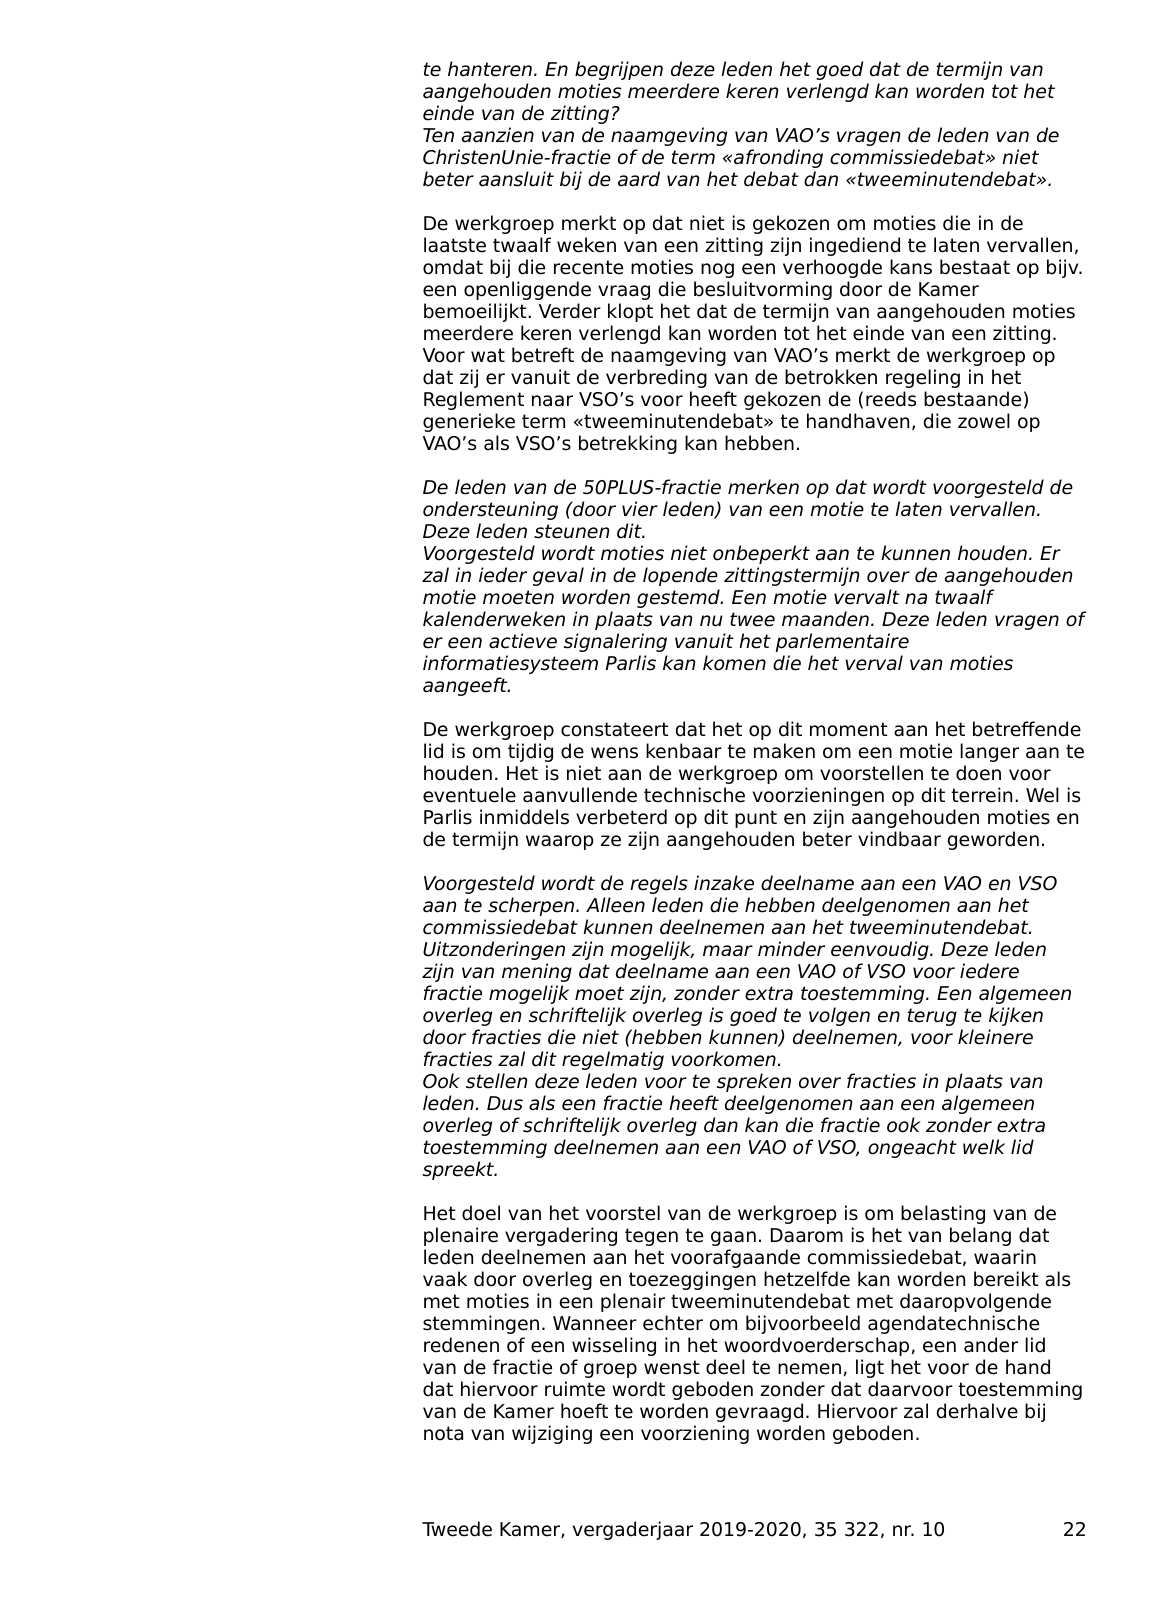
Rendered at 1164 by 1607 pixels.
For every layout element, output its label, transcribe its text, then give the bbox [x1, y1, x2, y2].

text De leden van de 50PLUS-fractie merken op dat wordt voorgesteld de ondersteuning (door vier leden) van een motie te laten vervallen. Deze leden steunen dit. [422, 477, 1087, 543]
text Voorgesteld wordt moties niet onbeperkt aan te kunnen houden. Er zal in ieder geval in de lopende zittingstermijn over de aangehouden motie moeten worden gestemd. Een motie vervalt na twaalf kalenderweken in plaats van nu twee maanden. Deze leden vragen of er een actieve signalering vanuit het parlementaire informatiesysteem Parlis kan komen die het verval van moties aangeeft. [422, 543, 1087, 697]
text Het doel van het voorstel van de werkgroep is om belasting van de plenaire vergadering tegen te gaan. Daarom is het van belang dat leden deelnemen aan het voorafgaande commissiedebat, waarin vaak door overleg en toezeggingen hetzelfde kan worden bereikt als met moties in een plenair tweeminutendebat met daaropvolgende stemmingen. Wanneer echter om bijvoorbeeld agendatechnische redenen of een wisseling in het woordvoerderschap, een ander lid van de fractie of groep wenst deel te nemen, ligt het voor de hand dat hiervoor ruimte wordt geboden zonder dat daarvoor toestemming van de Kamer hoeft te worden gevraagd. Hiervoor zal derhalve bij nota van wijziging een voorziening worden geboden. [422, 1203, 1087, 1445]
text Ten aanzien van de naamgeving van VAO’s vragen de leden van de ChristenUnie-fractie of de term «afronding commissiedebat» niet beter aansluit bij de aard van het debat dan «tweeminutendebat». [422, 125, 1087, 191]
text te hanteren. En begrijpen deze leden het goed dat de termijn van aangehouden moties meerdere keren verlengd kan worden tot het einde van de zitting? [422, 59, 1087, 125]
text Voor wat betreft de naamgeving van VAO’s merkt de werkgroep op dat zij er vanuit de verbreding van de betrokken regeling in het Reglement naar VSO’s voor heeft gekozen de (reeds bestaande) generieke term «tweeminutendebat» te handhaven, die zowel op VAO’s als VSO’s betrekking kan hebben. [422, 345, 1087, 455]
text Voorgesteld wordt de regels inzake deelname aan een VAO en VSO aan te scherpen. Alleen leden die hebben deelgenomen aan het commissiedebat kunnen deelnemen aan het tweeminutendebat. Uitzonderingen zijn mogelijk, maar minder eenvoudig. Deze leden zijn van mening dat deelname aan een VAO of VSO voor iedere fractie mogelijk moet zijn, zonder extra toestemming. Een algemeen overleg en schriftelijk overleg is goed te volgen en terug te kijken door fracties die niet (hebben kunnen) deelnemen, voor kleinere fracties zal dit regelmatig voorkomen. [422, 873, 1087, 1071]
text De werkgroep constateert dat het op dit moment aan het betreffende lid is om tijdig de wens kenbaar te maken om een motie langer aan te houden. Het is niet aan de werkgroep om voorstellen te doen voor eventuele aanvullende technische voorzieningen op dit terrein. Wel is Parlis inmiddels verbeterd op dit punt en zijn aangehouden moties en de termijn waarop ze zijn aangehouden beter vindbaar geworden. [422, 719, 1087, 851]
text De werkgroep merkt op dat niet is gekozen om moties die in de laatste twaalf weken van een zitting zijn ingediend te laten vervallen, omdat bij die recente moties nog een verhoogde kans bestaat op bijv. een openliggende vraag die besluitvorming door de Kamer bemoeilijkt. Verder klopt het dat de termijn van aangehouden moties meerdere keren verlengd kan worden tot het einde van een zitting. [422, 213, 1087, 345]
text Ook stellen deze leden voor te spreken over fracties in plaats van leden. Dus als een fractie heeft deelgenomen aan een algemeen overleg of schriftelijk overleg dan kan die fractie ook zonder extra toestemming deelnemen aan een VAO of VSO, ongeacht welk lid spreekt. [422, 1071, 1087, 1181]
